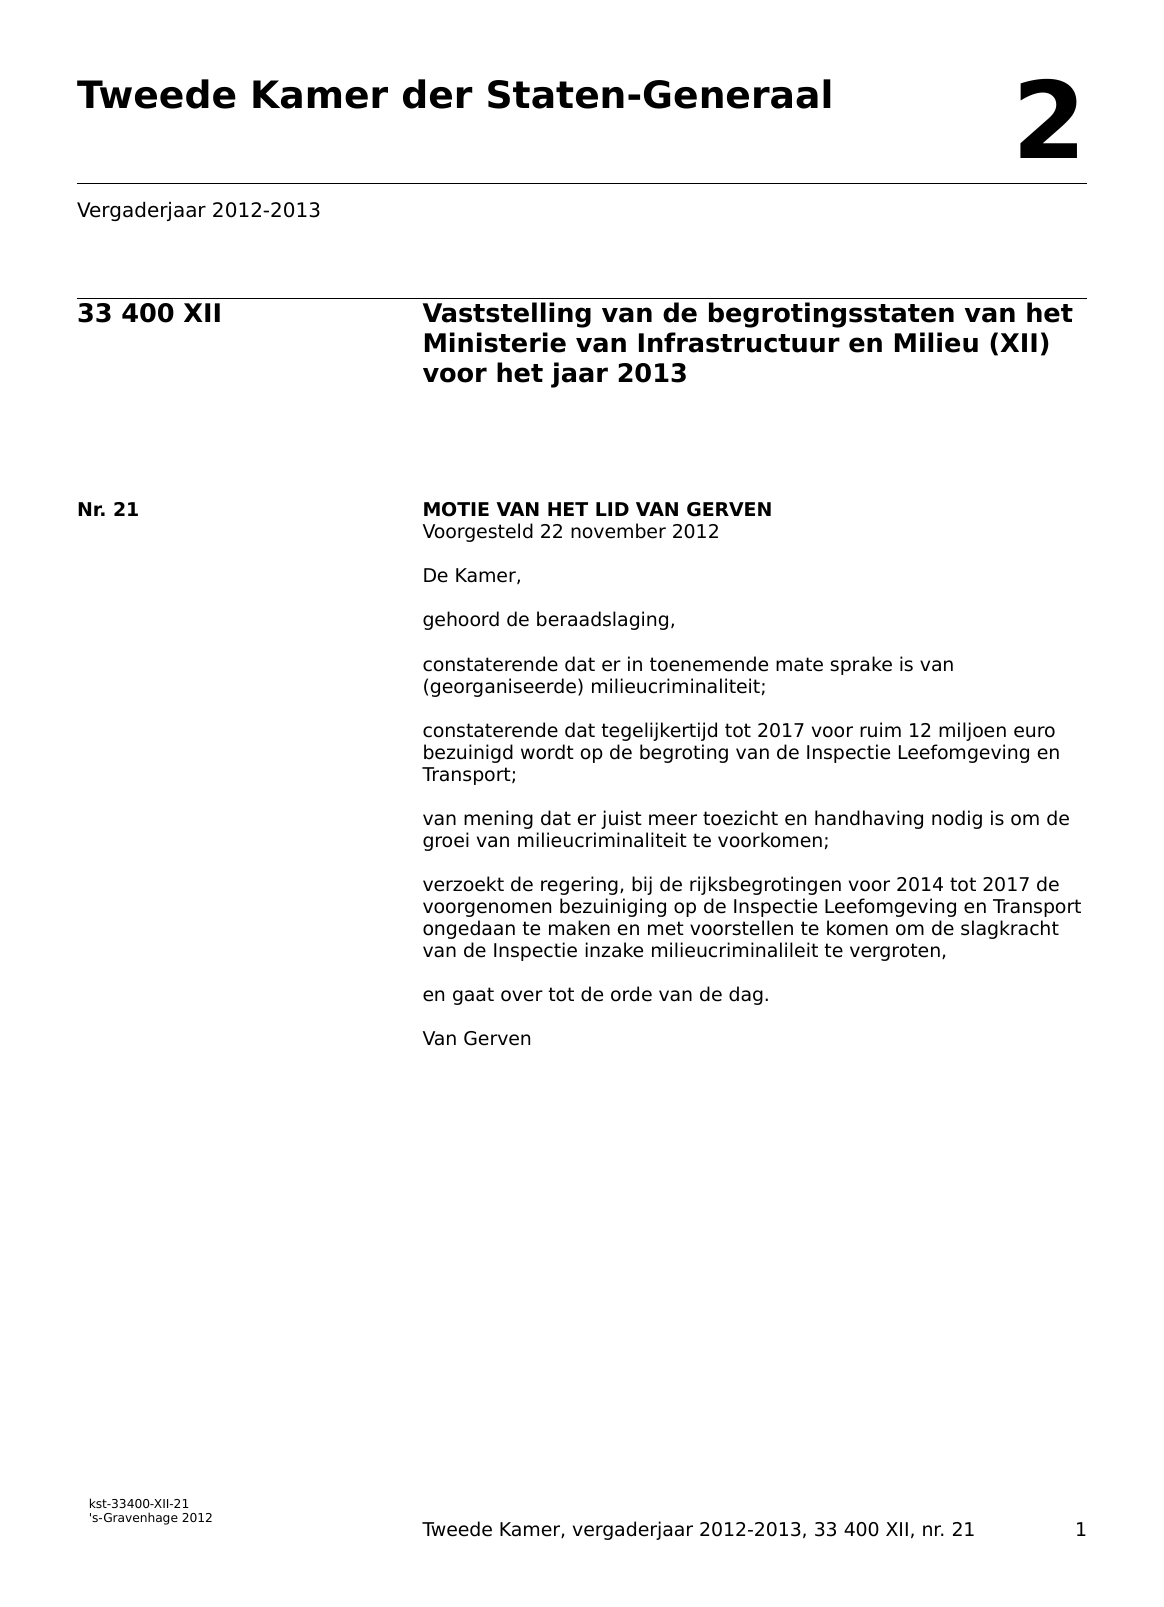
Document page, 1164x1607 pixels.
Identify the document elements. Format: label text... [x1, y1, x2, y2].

text constaterende dat tegelijkertijd tot 2017 voor ruim 12 miljoen euro bezuinigd wordt op de begroting van de Inspectie Leefomgeving en Transport; [422, 720, 1087, 786]
text constaterende dat er in toenemende mate sprake is van (georganiseerde) milieucriminaliteit; [422, 653, 1087, 697]
text en gaat over tot de orde van de dag. [422, 984, 1087, 1006]
subtitle Nr. 21 MOTIE VAN HET LID VAN GERVEN [77, 499, 1087, 521]
text De Kamer, [422, 565, 1087, 587]
text van mening dat er juist meer toezicht en handhaving nodig is om de groei van milieucriminaliteit te voorkomen; [422, 808, 1087, 852]
text Van Gerven [422, 1028, 1087, 1050]
text verzoekt de regering, bij de rijksbegrotingen voor 2014 tot 2017 de voorgenomen bezuiniging op de Inspectie Leefomgeving en Transport ongedaan te maken en met voorstellen te komen om de slagkracht van de Inspectie inzake milieucriminalileit te vergroten, [422, 874, 1087, 962]
subtitle 33 400 XII Vaststelling van de begrotingsstaten van het Ministerie van Infrastructuur en Milieu (XII) voor het jaar 2013 [77, 299, 1087, 388]
table_header Tweede Kamer der Staten-Generaal [77, 59, 886, 183]
text Voorgesteld 22 november 2012 [422, 521, 1087, 543]
text gehoord de beraadslaging, [422, 609, 1087, 631]
text kst-33400-XII-21 [88, 1497, 323, 1511]
table_cell Vergaderjaar 2012-2013 [77, 184, 1087, 298]
table_header 2 [886, 59, 1087, 183]
text 's-Gravenhage 2012 [88, 1511, 323, 1525]
